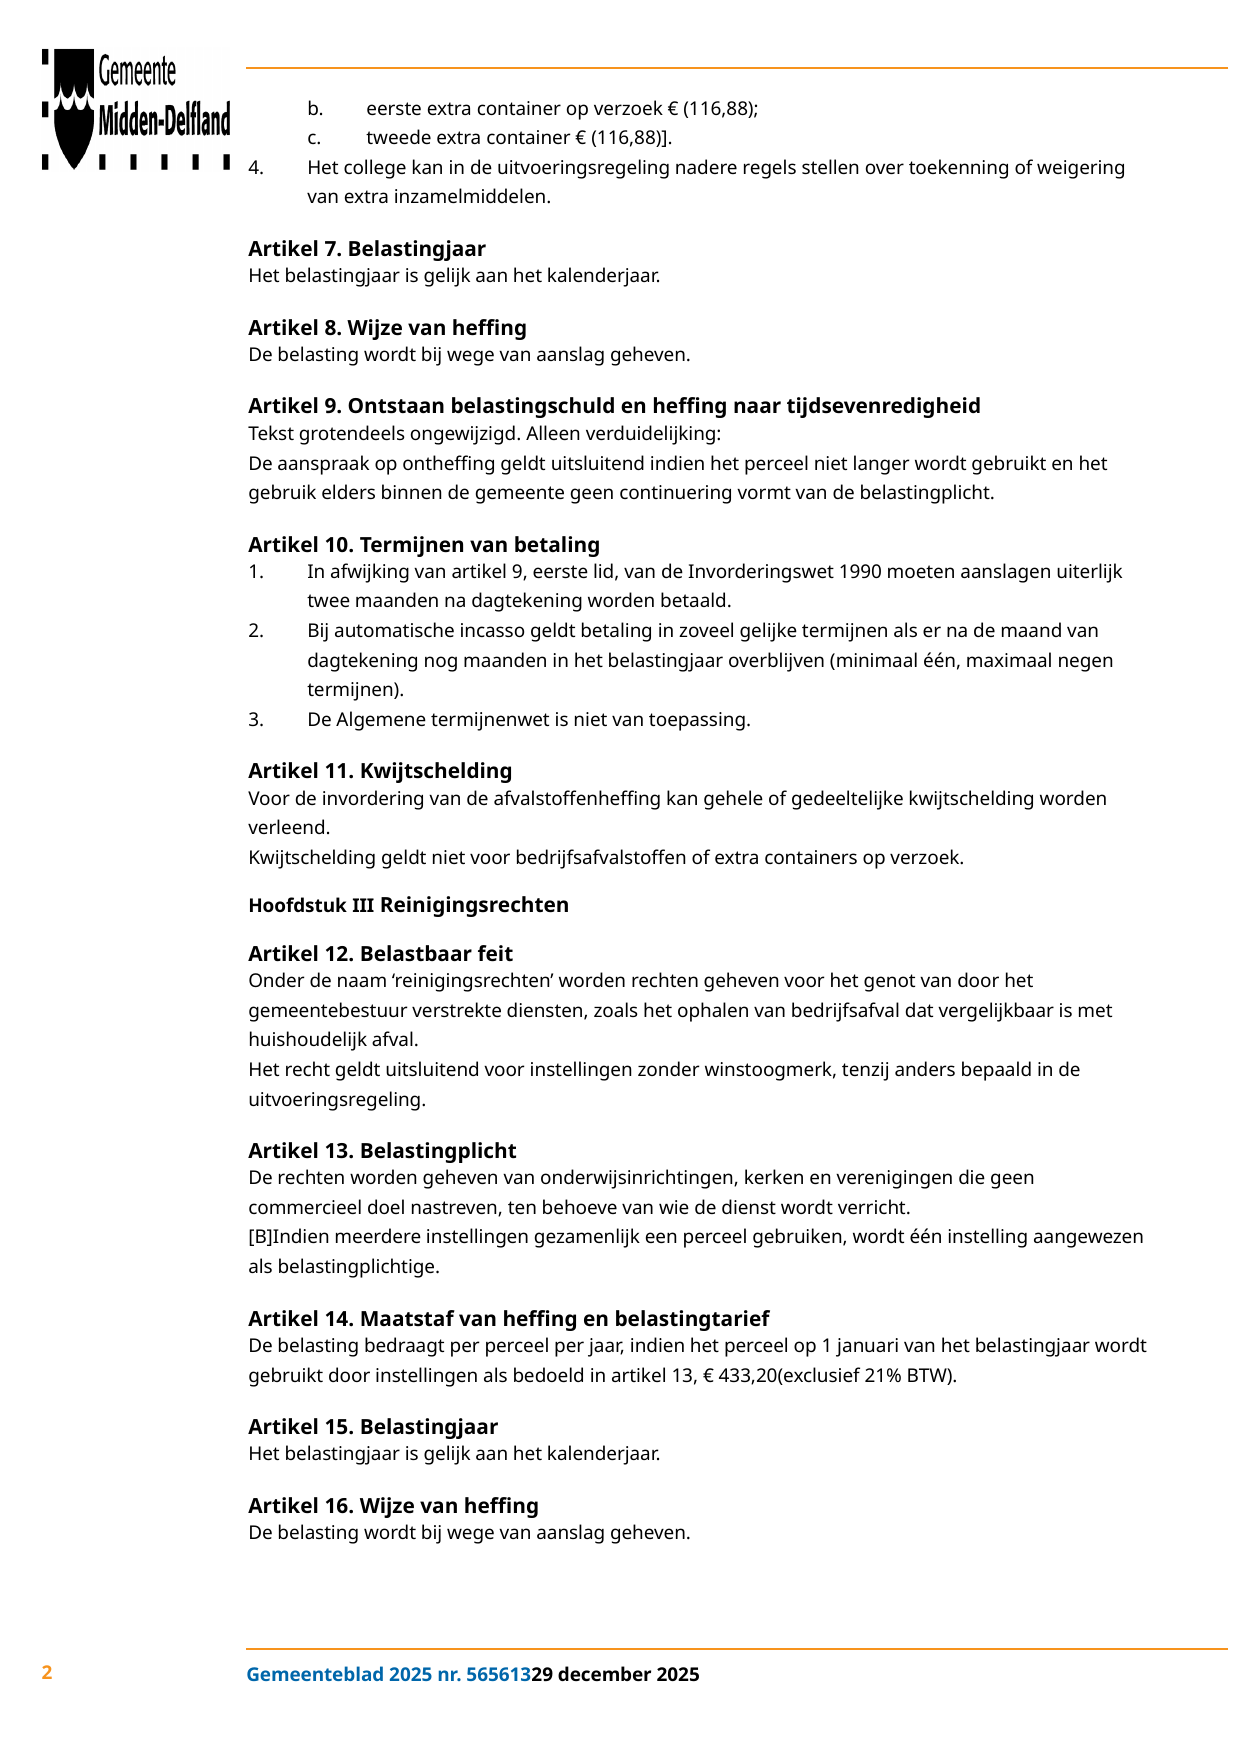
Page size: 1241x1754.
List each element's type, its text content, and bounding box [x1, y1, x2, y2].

picture [41, 47, 231, 172]
text Artikel 14. Maatstaf van heffing en belastingtarief [248, 1304, 1152, 1332]
text De rechten worden geheven van onderwijsinrichtingen, kerken en verenigingen die geen commercieel doel nastreven, ten behoeve van wie de dienst wordt verricht. [248, 1164, 1152, 1220]
list Het college kan in de uitvoeringsregeling nadere regels stellen over toekenning of weigering van extra inzamelmiddelen. [248, 154, 1152, 209]
text Artikel 15. Belastingjaar [248, 1412, 1152, 1441]
text Artikel 10. Termijnen van betaling [248, 530, 1152, 558]
text De belasting bedraagt per perceel per jaar, indien het perceel op 1 januari van het belastingjaar wordt gebruikt door instellingen als bedoeld in artikel 13, € 433,20(exclusief 21% BTW). [248, 1332, 1152, 1387]
list eerste extra container op verzoek € (116,88); [307, 95, 1152, 121]
list De Algemene termijnenwet is niet van toepassing. [248, 706, 1152, 732]
text Het belastingjaar is gelijk aan het kalenderjaar. [248, 1441, 1152, 1466]
text Artikel 16. Wijze van heffing [248, 1491, 1152, 1519]
list In afwijking van artikel 9, eerste lid, van de Invorderingswet 1990 moeten aanslagen uiterlijk twee maanden na dagtekening worden betaald. [248, 558, 1152, 613]
text De aanspraak op ontheffing geldt uitsluitend indien het perceel niet langer wordt gebruikt en het gebruik elders binnen de gemeente geen continuering vormt van de belastingplicht. [248, 450, 1152, 505]
text Het belastingjaar is gelijk aan het kalenderjaar. [248, 262, 1152, 288]
text Artikel 8. Wijze van heffing [248, 313, 1152, 341]
text Artikel 9. Ontstaan belastingschuld en heffing naar tijdsevenredigheid [248, 392, 1152, 420]
text Kwijtschelding geldt niet voor bedrijfsafvalstoffen of extra containers op verzoek. [248, 844, 1152, 870]
text Het recht geldt uitsluitend voor instellingen zonder winstoogmerk, tenzij anders bepaald in de uitvoeringsregeling. [248, 1056, 1152, 1111]
text [B]Indien meerdere instellingen gezamenlijk een perceel gebruiken, wordt één instelling aangewezen als belastingplichtige. [248, 1224, 1152, 1279]
text Artikel 7. Belastingjaar [248, 234, 1152, 262]
text Tekst grotendeels ongewijzigd. Alleen verduidelijking: [248, 420, 1152, 446]
text De belasting wordt bij wege van aanslag geheven. [248, 1519, 1152, 1545]
text Artikel 12. Belastbaar feit [248, 939, 1152, 967]
text Hoofdstuk III Reinigingsrechten [248, 890, 1152, 918]
list Bij automatische incasso geldt betaling in zoveel gelijke termijnen als er na de maand van dagtekening nog maanden in het belastingjaar overblijven (minimaal één, maximaal negen termijnen). [248, 617, 1152, 702]
text Onder de naam ‘reinigingsrechten’ worden rechten geheven voor het genot van door het gemeentebestuur verstrekte diensten, zoals het ophalen van bedrijfsafval dat vergelijkbaar is met huishoudelijk afval. [248, 967, 1152, 1052]
text Voor de invordering van de afvalstoffenheffing kan gehele of gedeeltelijke kwijtschelding worden verleend. [248, 785, 1152, 840]
text Artikel 11. Kwijtschelding [248, 756, 1152, 785]
text De belasting wordt bij wege van aanslag geheven. [248, 341, 1152, 367]
list tweede extra container € (116,88)]. [307, 124, 1152, 150]
text Artikel 13. Belastingplicht [248, 1136, 1152, 1164]
